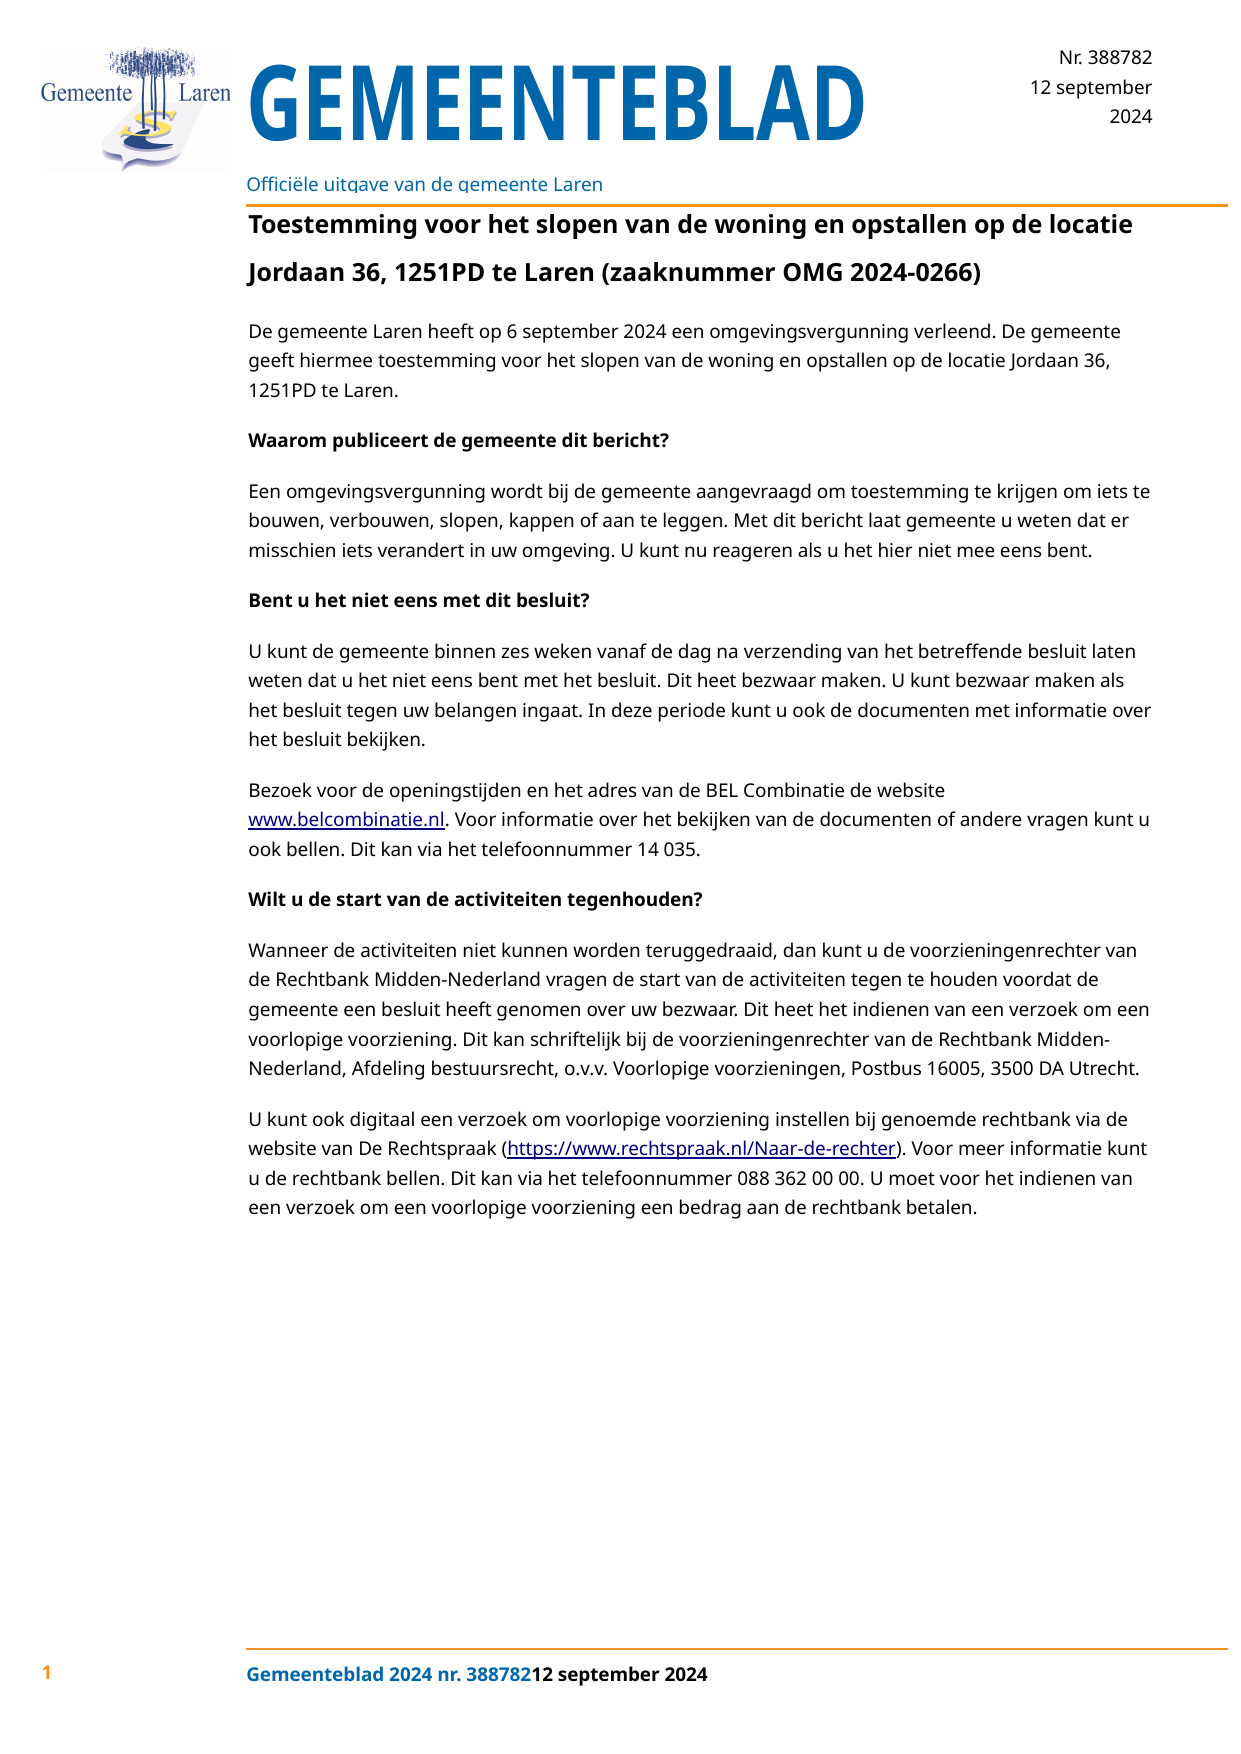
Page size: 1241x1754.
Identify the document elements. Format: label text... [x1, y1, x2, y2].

text Toestemming voor het slopen van de woning en opstallen op de locatie Jordaan 36, 1251PD te Laren (zaaknummer OMG 2024-0266) [248, 207, 1152, 288]
text U kunt de gemeente binnen zes weken vanaf de dag na verzending van het betreffende besluit laten weten dat u het niet eens bent met het besluit. Dit heet bezwaar maken. U kunt bezwaar maken als het besluit tegen uw belangen ingaat. In deze periode kunt u ook de documenten met informatie over het besluit bekijken. [248, 638, 1152, 752]
text Wilt u de start van de activiteiten tegenhouden? [248, 887, 1152, 912]
text U kunt ook digitaal een verzoek om voorlopige voorziening instellen bij genoemde rechtbank via de website van De Rechtspraak (https://www.rechtspraak.nl/Naar-de-rechter). Voor meer informatie kunt u de rechtbank bellen. Dit kan via het telefoonnummer 088 362 00 00. U moet voor het indienen van een verzoek om een voorlopige voorziening een bedrag aan de rechtbank betalen. [248, 1106, 1152, 1220]
text De gemeente Laren heeft op 6 september 2024 een omgevingsvergunning verleend. De gemeente geeft hiermee toestemming voor het slopen van de woning en opstallen op de locatie Jordaan 36, 1251PD te Laren. [248, 318, 1152, 403]
text Waarom publiceert de gemeente dit bericht? [248, 427, 1152, 453]
text Een omgevingsvergunning wordt bij de gemeente aangevraagd om toestemming te krijgen om iets te bouwen, verbouwen, slopen, kappen of aan te leggen. Met dit bericht laat gemeente u weten dat er misschien iets verandert in uw omgeving. U kunt nu reageren als u het hier niet mee eens bent. [248, 478, 1152, 563]
text Bent u het niet eens met dit besluit? [248, 587, 1152, 613]
text Bezoek voor de openingstijden en het adres van de BEL Combinatie de website www.belcombinatie.nl. Voor informatie over het bekijken van de documenten of andere vragen kunt u ook bellen. Dit kan via het telefoonnummer 14 035. [248, 777, 1152, 862]
text Wanneer de activiteiten niet kunnen worden teruggedraaid, dan kunt u de voorzieningenrechter van de Rechtbank Midden-Nederland vragen de start van de activiteiten tegen te houden voordat de gemeente een besluit heeft genomen over uw bezwaar. Dit heet het indienen van een verzoek om een voorlopige voorziening. Dit kan schriftelijk bij de voorzieningenrechter van de Rechtbank Midden-Nederland, Afdeling bestuursrecht, o.v.v. Voorlopige voorzieningen, Postbus 16005, 3500 DA Utrecht. [248, 937, 1152, 1081]
picture [41, 47, 231, 172]
